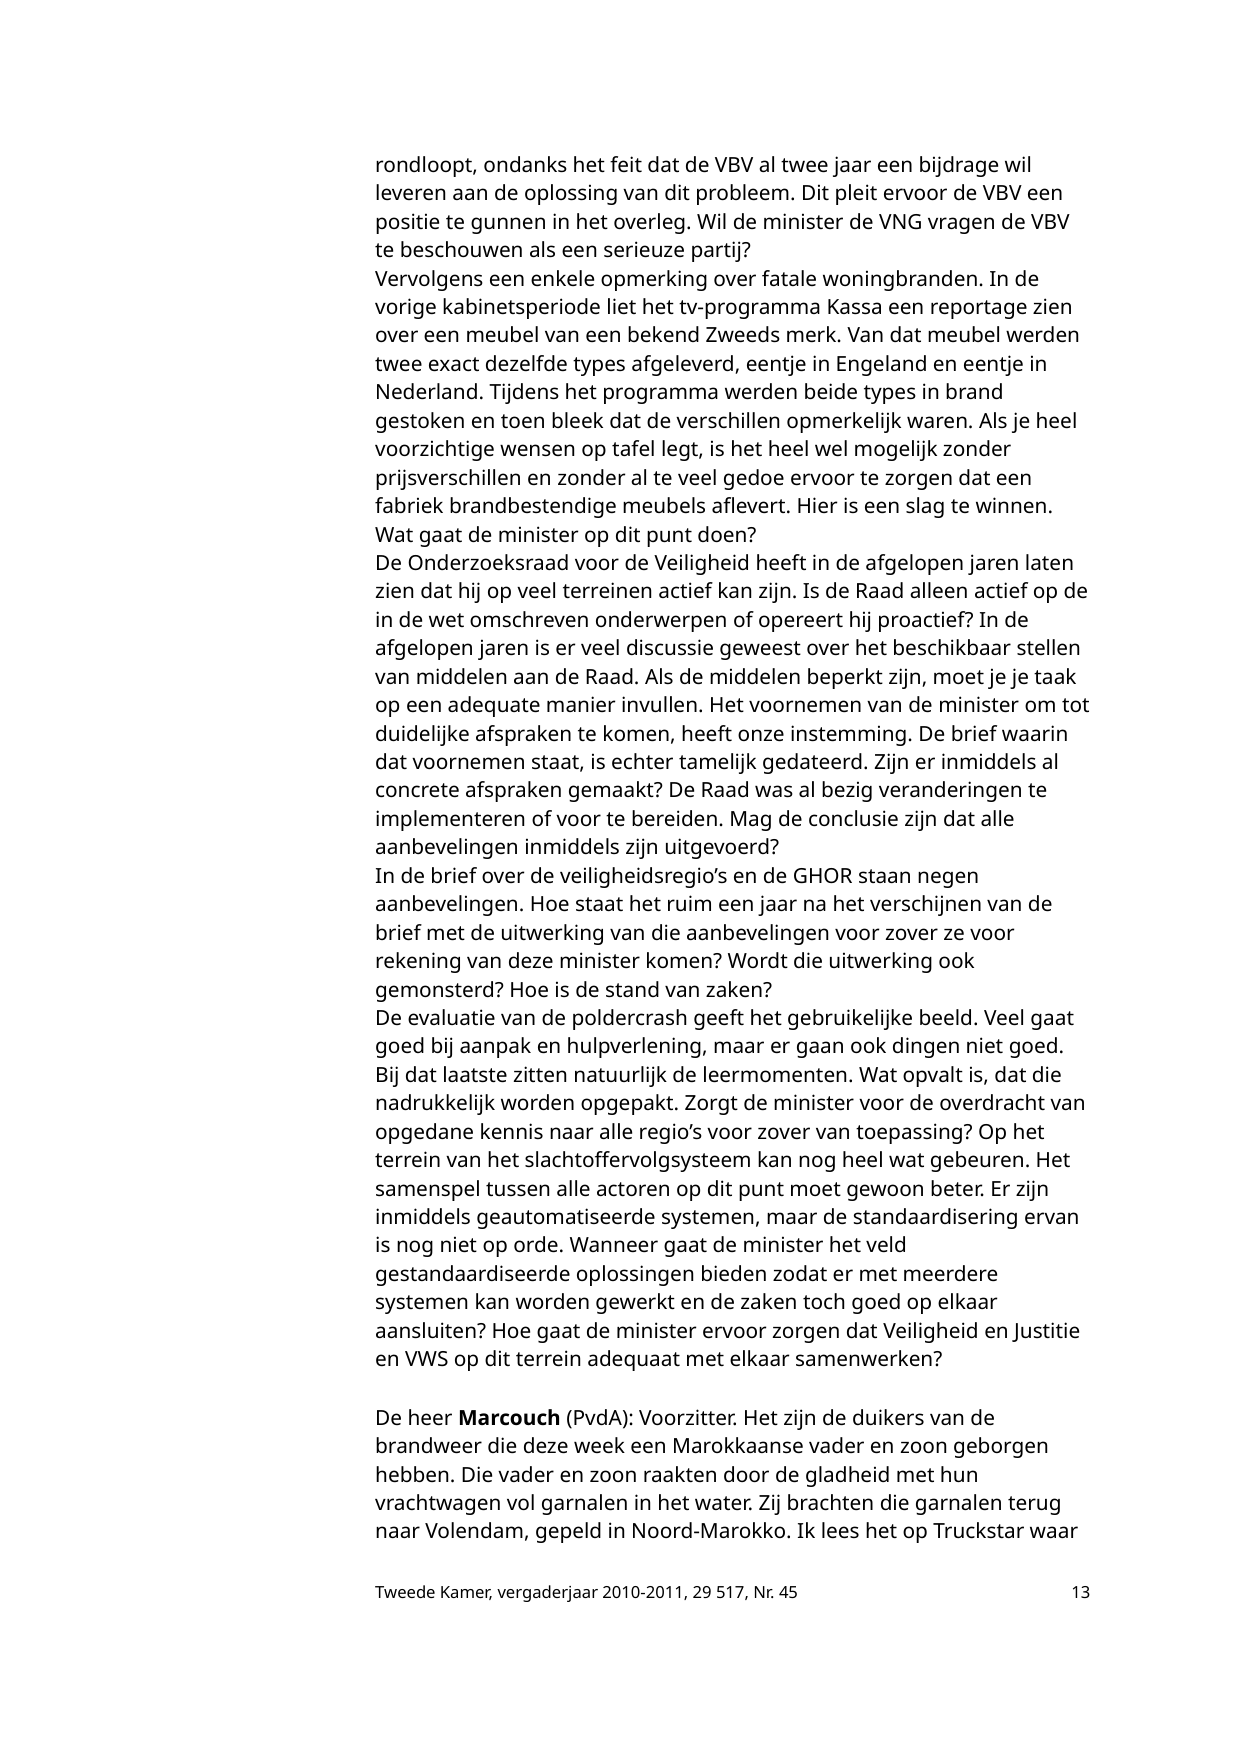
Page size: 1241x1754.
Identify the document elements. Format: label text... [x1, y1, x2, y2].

text De Onderzoeksraad voor de Veiligheid heeft in de afgelopen jaren laten zien dat hij op veel terreinen actief kan zijn. Is de Raad alleen actief op de in de wet omschreven onderwerpen of opereert hij proactief? In de afgelopen jaren is er veel discussie geweest over het beschikbaar stellen van middelen aan de Raad. Als de middelen beperkt zijn, moet je je taak op een adequate manier invullen. Het voornemen van de minister om tot duidelijke afspraken te komen, heeft onze instemming. De brief waarin dat voornemen staat, is echter tamelijk gedateerd. Zijn er inmiddels al concrete afspraken gemaakt? De Raad was al bezig veranderingen te implementeren of voor te bereiden. Mag de conclusie zijn dat alle aanbevelingen inmiddels zijn uitgevoerd? [375, 548, 1090, 861]
text In de brief over de veiligheidsregio’s en de GHOR staan negen aanbevelingen. Hoe staat het ruim een jaar na het verschijnen van de brief met de uitwerking van die aanbevelingen voor zover ze voor rekening van deze minister komen? Wordt die uitwerking ook gemonsterd? Hoe is de stand van zaken? [375, 861, 1090, 1003]
text Vervolgens een enkele opmerking over fatale woningbranden. In de vorige kabinetsperiode liet het tv-programma Kassa een reportage zien over een meubel van een bekend Zweeds merk. Van dat meubel werden twee exact dezelfde types afgeleverd, eentje in Engeland en eentje in Nederland. Tijdens het programma werden beide types in brand gestoken en toen bleek dat de verschillen opmerkelijk waren. Als je heel voorzichtige wensen op tafel legt, is het heel wel mogelijk zonder prijsverschillen en zonder al te veel gedoe ervoor te zorgen dat een fabriek brandbestendige meubels aflevert. Hier is een slag te winnen. Wat gaat de minister op dit punt doen? [375, 264, 1090, 548]
text De evaluatie van de poldercrash geeft het gebruikelijke beeld. Veel gaat goed bij aanpak en hulpverlening, maar er gaan ook dingen niet goed. Bij dat laatste zitten natuurlijk de leermomenten. Wat opvalt is, dat die nadrukkelijk worden opgepakt. Zorgt de minister voor de overdracht van opgedane kennis naar alle regio’s voor zover van toepassing? Op het terrein van het slachtoffervolgsysteem kan nog heel wat gebeuren. Het samenspel tussen alle actoren op dit punt moet gewoon beter. Er zijn inmiddels geautomatiseerde systemen, maar de standaardisering ervan is nog niet op orde. Wanneer gaat de minister het veld gestandaardiseerde oplossingen bieden zodat er met meerdere systemen kan worden gewerkt en de zaken toch goed op elkaar aansluiten? Hoe gaat de minister ervoor zorgen dat Veiligheid en Justitie en VWS op dit terrein adequaat met elkaar samenwerken? [375, 1003, 1090, 1373]
text De heer Marcouch (PvdA): Voorzitter. Het zijn de duikers van de brandweer die deze week een Marokkaanse vader en zoon geborgen hebben. Die vader en zoon raakten door de gladheid met hun vrachtwagen vol garnalen in het water. Zij brachten die garnalen terug naar Volendam, gepeld in Noord-Marokko. Ik lees het op Truckstar waar [375, 1403, 1090, 1545]
text rondloopt, ondanks het feit dat de VBV al twee jaar een bijdrage wil leveren aan de oplossing van dit probleem. Dit pleit ervoor de VBV een positie te gunnen in het overleg. Wil de minister de VNG vragen de VBV te beschouwen als een serieuze partij? [375, 150, 1090, 264]
